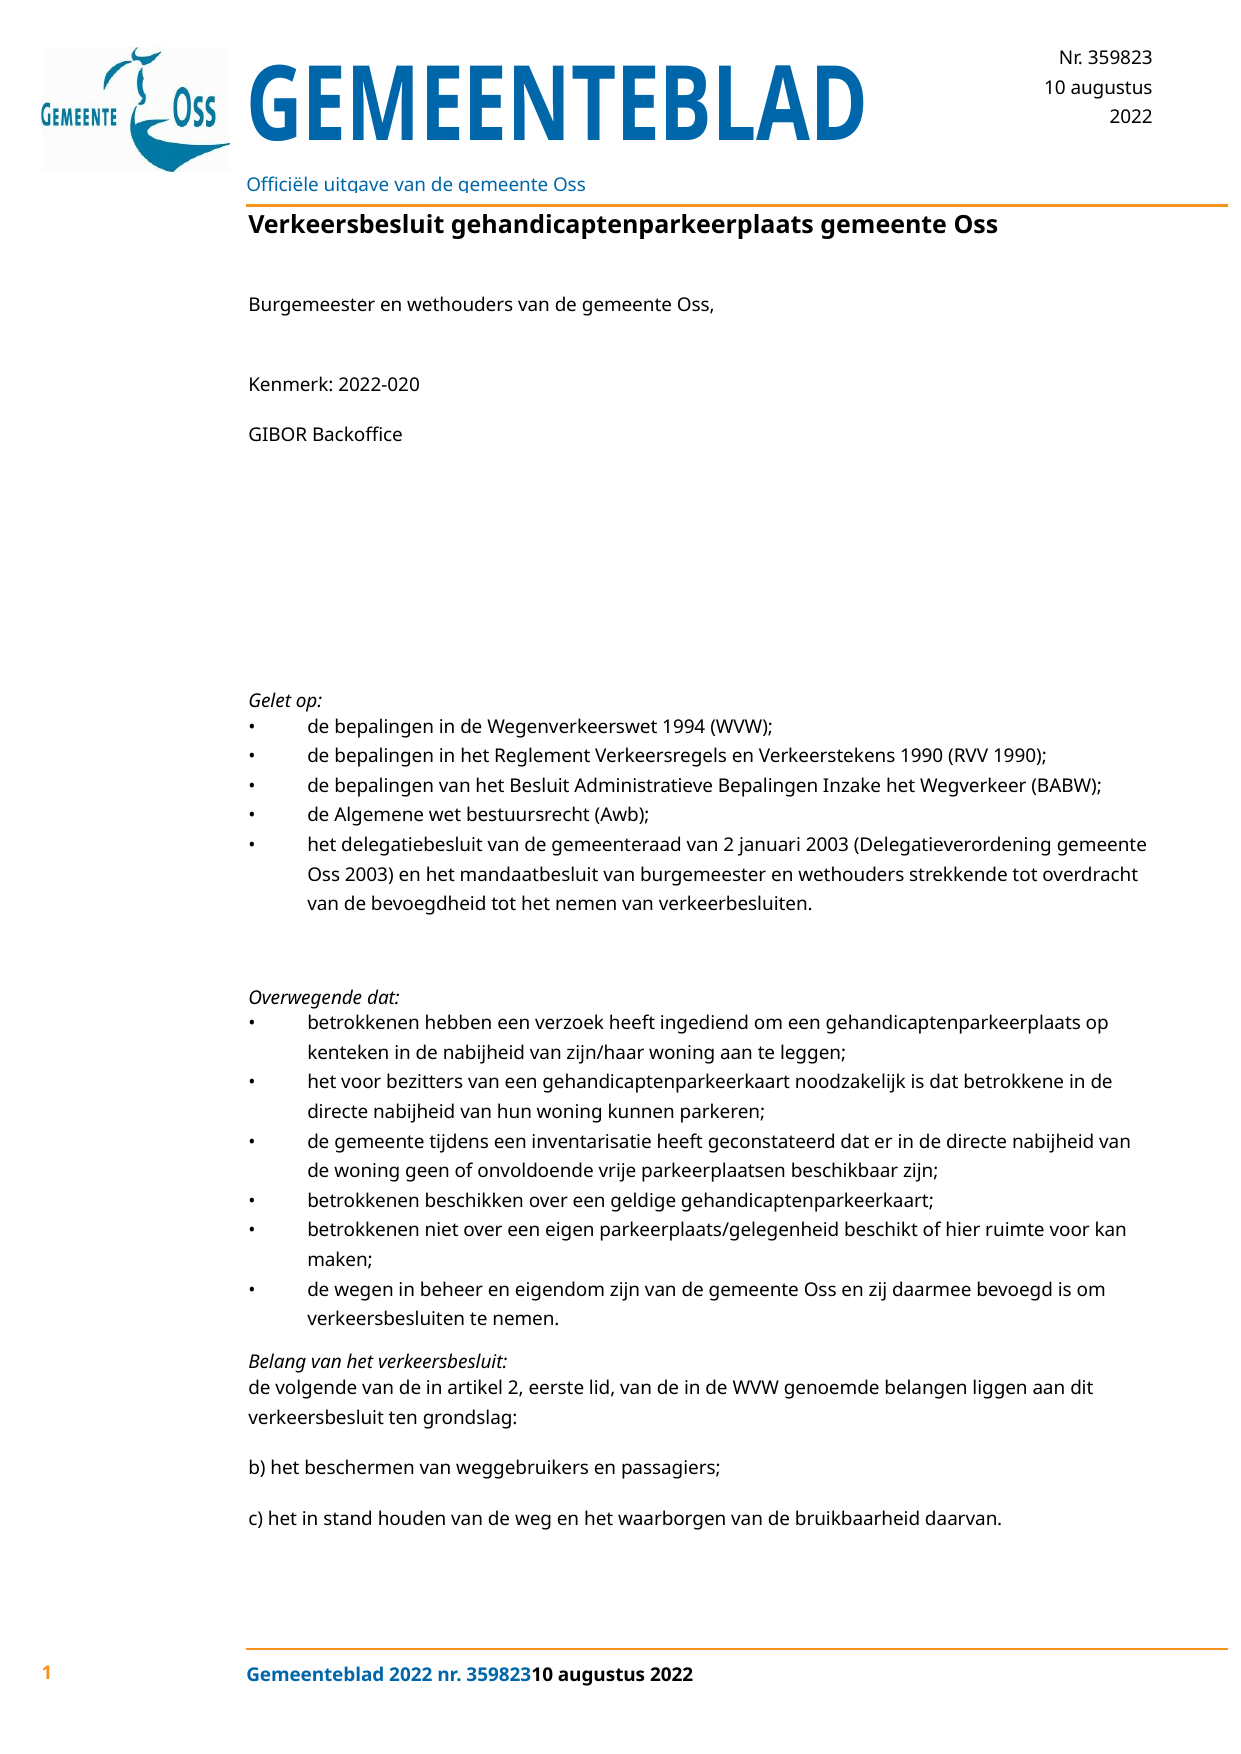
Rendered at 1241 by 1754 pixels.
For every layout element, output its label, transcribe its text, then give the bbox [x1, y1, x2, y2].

text Gelet op: [248, 687, 1152, 713]
list betrokkenen hebben een verzoek heeft ingediend om een gehandicaptenparkeerplaats op kenteken in de nabijheid van zijn/haar woning aan te leggen; [248, 1009, 1152, 1065]
text de volgende van de in artikel 2, eerste lid, van de in de WVW genoemde belangen liggen aan dit verkeersbesluit ten grondslag: [248, 1374, 1152, 1429]
list de bepalingen in de Wegenverkeerswet 1994 (WVW); [248, 713, 1152, 738]
list de wegen in beheer en eigendom zijn van de gemeente Oss en zij daarmee bevoegd is om verkeersbesluiten te nemen. [248, 1276, 1152, 1331]
text Overwegende dat: [248, 984, 1152, 1009]
text Kenmerk: 2022-020 [248, 371, 1152, 397]
list de Algemene wet bestuursrecht (Awb); [248, 802, 1152, 827]
list betrokkenen beschikken over een geldige gehandicaptenparkeerkaart; [248, 1187, 1152, 1213]
list de bepalingen van het Besluit Administratieve Bepalingen Inzake het Wegverkeer (BABW); [248, 772, 1152, 798]
list de bepalingen in het Reglement Verkeersregels en Verkeerstekens 1990 (RVV 1990); [248, 742, 1152, 768]
text b) het beschermen van weggebruikers en passagiers; [248, 1454, 1152, 1480]
text GIBOR Backoffice [248, 421, 1152, 447]
text Belang van het verkeersbesluit: [248, 1348, 1152, 1374]
picture [41, 47, 231, 172]
list de gemeente tijdens een inventarisatie heeft geconstateerd dat er in de directe nabijheid van de woning geen of onvoldoende vrije parkeerplaatsen beschikbaar zijn; [248, 1128, 1152, 1183]
list het delegatiebesluit van de gemeenteraad van 2 januari 2003 (Delegatieverordening gemeente Oss 2003) en het mandaatbesluit van burgemeester en wethouders strekkende tot overdracht van de bevoegdheid tot het nemen van verkeerbesluiten. [248, 831, 1152, 916]
text Verkeersbesluit gehandicaptenparkeerplaats gemeente Oss [248, 207, 1152, 241]
text c) het in stand houden van de weg en het waarborgen van de bruikbaarheid daarvan. [248, 1505, 1152, 1530]
list het voor bezitters van een gehandicaptenparkeerkaart noodzakelijk is dat betrokkene in de directe nabijheid van hun woning kunnen parkeren; [248, 1069, 1152, 1124]
list betrokkenen niet over een eigen parkeerplaats/gelegenheid beschikt of hier ruimte voor kan maken; [248, 1217, 1152, 1272]
text Burgemeester en wethouders van de gemeente Oss, [248, 291, 1152, 317]
